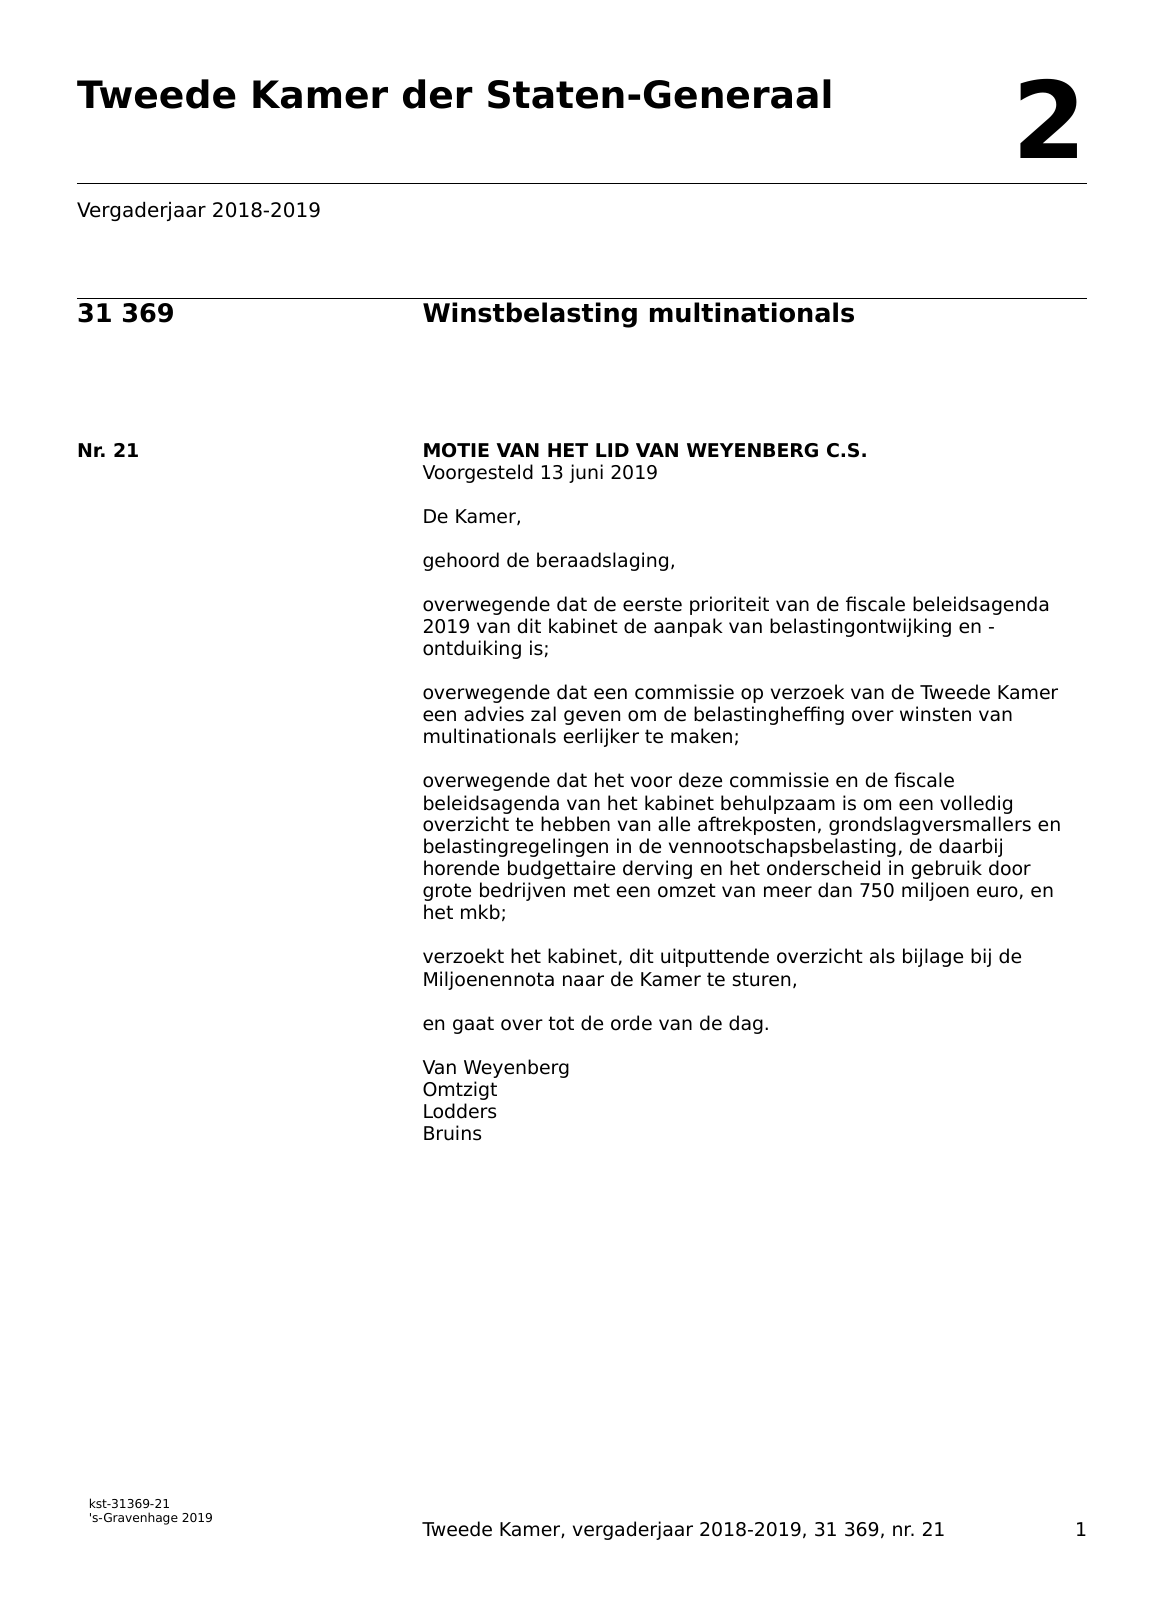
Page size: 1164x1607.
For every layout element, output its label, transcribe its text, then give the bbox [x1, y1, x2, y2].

text kst-31369-21 [88, 1497, 323, 1511]
table_header Tweede Kamer der Staten-Generaal [77, 59, 886, 183]
text en gaat over tot de orde van de dag. [422, 1013, 1087, 1034]
text De Kamer, [422, 506, 1087, 528]
text 's-Gravenhage 2019 [88, 1511, 323, 1525]
text Van Weyenberg [422, 1057, 1087, 1079]
text overwegende dat het voor deze commissie en de fiscale beleidsagenda van het kabinet behulpzaam is om een volledig overzicht te hebben van alle aftrekposten, grondslagversmallers en belastingregelingen in de vennootschapsbelasting, de daarbij horende budgettaire derving en het onderscheid in gebruik door grote bedrijven met een omzet van meer dan 750 miljoen euro, en het mkb; [422, 770, 1087, 924]
text Omtzigt [422, 1079, 1087, 1101]
subtitle 31 369 Winstbelasting multinationals [77, 299, 1087, 329]
text Voorgesteld 13 juni 2019 [422, 462, 1087, 484]
subtitle Nr. 21 MOTIE VAN HET LID VAN WEYENBERG C.S. [77, 440, 1087, 462]
table_cell Vergaderjaar 2018-2019 [77, 184, 1087, 298]
text verzoekt het kabinet, dit uitputtende overzicht als bijlage bij de Miljoenennota naar de Kamer te sturen, [422, 946, 1087, 990]
table_header 2 [886, 59, 1087, 183]
text Bruins [422, 1123, 1087, 1145]
text overwegende dat de eerste prioriteit van de fiscale beleidsagenda 2019 van dit kabinet de aanpak van belastingontwijking en -ontduiking is; [422, 594, 1087, 660]
text gehoord de beraadslaging, [422, 550, 1087, 572]
text Lodders [422, 1101, 1087, 1123]
text overwegende dat een commissie op verzoek van de Tweede Kamer een advies zal geven om de belastingheffing over winsten van multinationals eerlijker te maken; [422, 682, 1087, 748]
